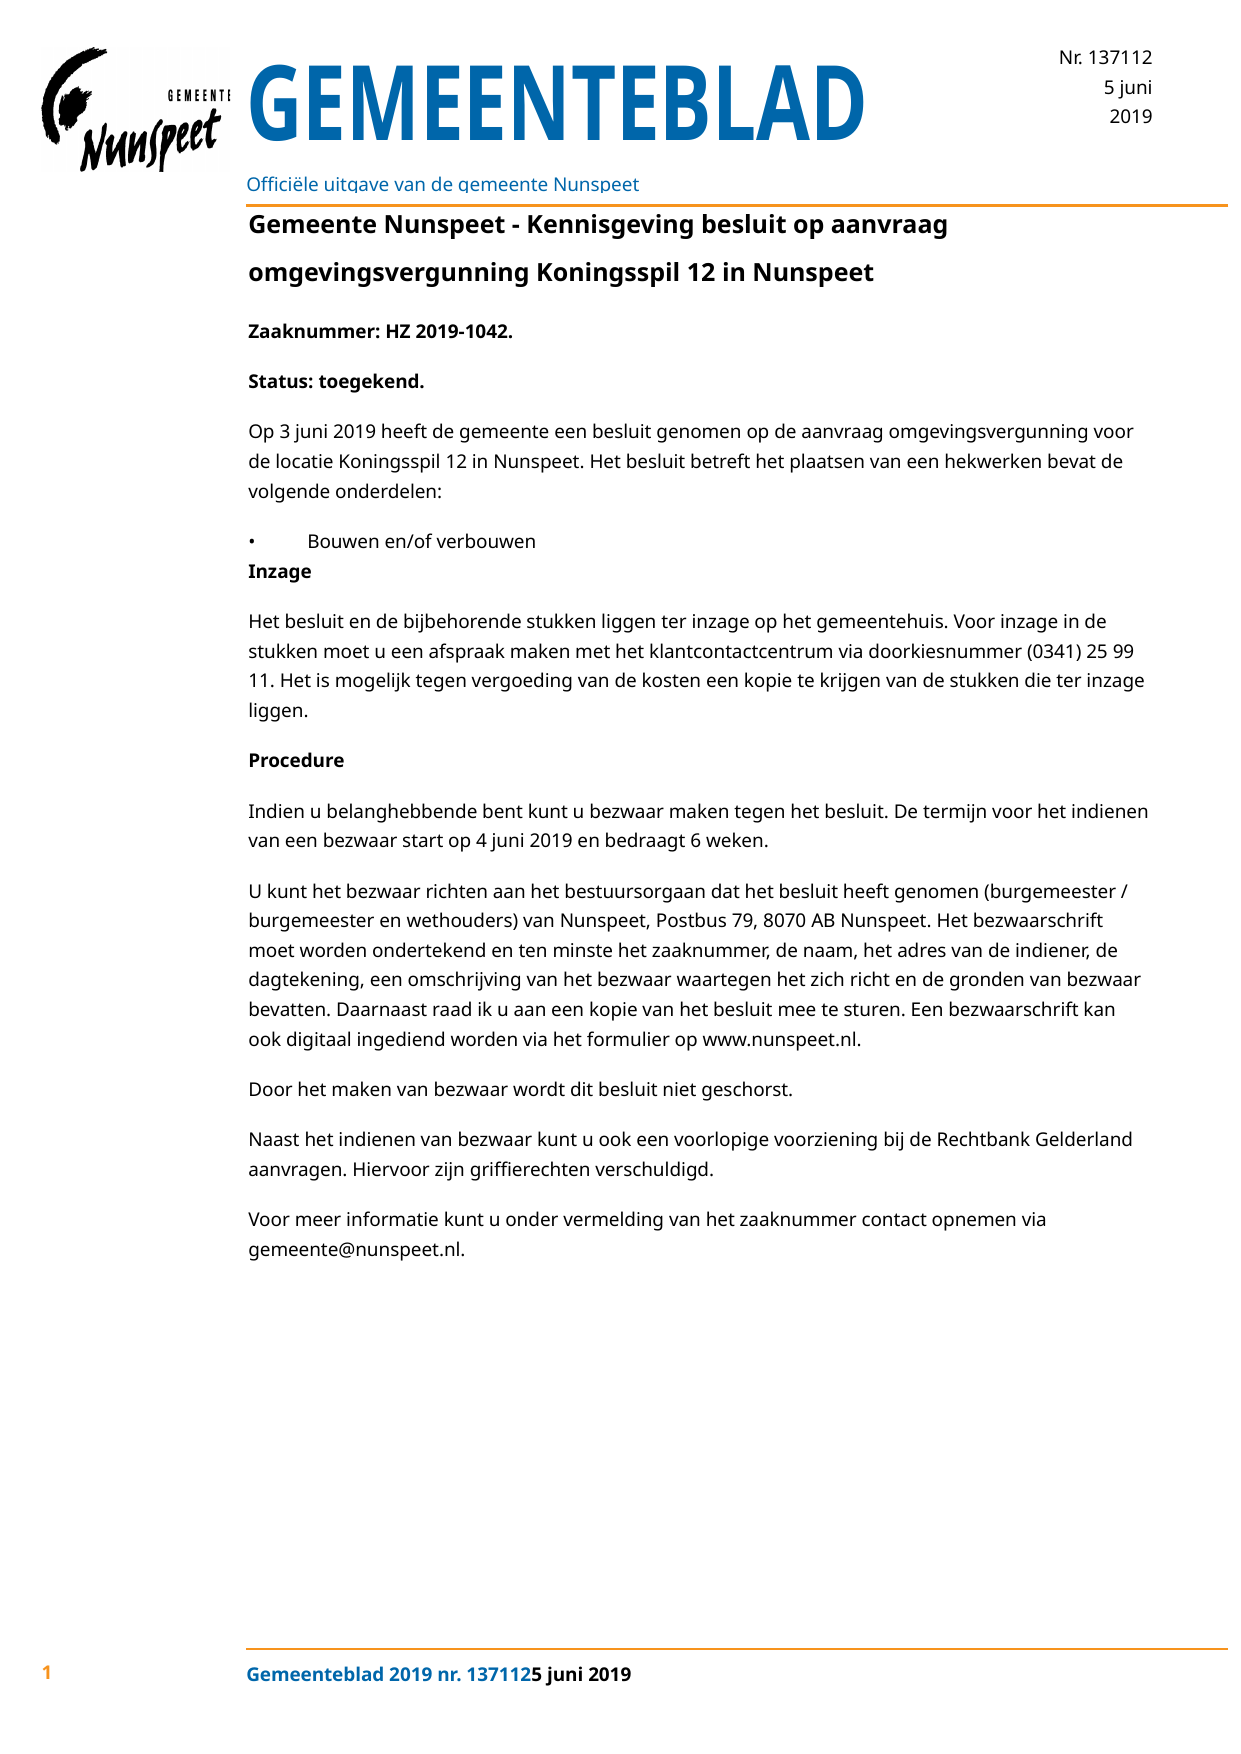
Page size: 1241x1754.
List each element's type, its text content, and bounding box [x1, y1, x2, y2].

text Naast het indienen van bezwaar kunt u ook een voorlopige voorziening bij de Rechtbank Gelderland aanvragen. Hiervoor zijn griffierechten verschuldigd. [248, 1127, 1152, 1182]
picture [41, 47, 231, 172]
text Voor meer informatie kunt u onder vermelding van het zaaknummer contact opnemen via gemeente@nunspeet.nl. [248, 1207, 1152, 1262]
text Het besluit en de bijbehorende stukken liggen ter inzage op het gemeentehuis. Voor inzage in de stukken moet u een afspraak maken met het klantcontactcentrum via doorkiesnummer (0341) 25 99 11. Het is mogelijk tegen vergoeding van de kosten een kopie te krijgen van de stukken die ter inzage liggen. [248, 608, 1152, 723]
list Bouwen en/of verbouwen [248, 528, 1152, 554]
text Inzage [248, 558, 1152, 584]
text Indien u belanghebbende bent kunt u bezwaar maken tegen het besluit. De termijn voor het indienen van een bezwaar start op 4 juni 2019 en bedraagt 6 weken. [248, 798, 1152, 853]
text Procedure [248, 747, 1152, 773]
text U kunt het bezwaar richten aan het bestuursorgaan dat het besluit heeft genomen (burgemeester / burgemeester en wethouders) van Nunspeet, Postbus 79, 8070 AB Nunspeet. Het bezwaarschrift moet worden ondertekend en ten minste het zaaknummer, de naam, het adres van de indiener, de dagtekening, een omschrijving van het bezwaar waartegen het zich richt en de gronden van bezwaar bevatten. Daarnaast raad ik u aan een kopie van het besluit mee te sturen. Een bezwaarschrift kan ook digitaal ingediend worden via het formulier op www.nunspeet.nl. [248, 878, 1152, 1052]
text Zaaknummer: HZ 2019-1042. [248, 318, 1152, 344]
text Op 3 juni 2019 heeft de gemeente een besluit genomen op de aanvraag omgevingsvergunning voor de locatie Koningsspil 12 in Nunspeet. Het besluit betreft het plaatsen van een hekwerken bevat de volgende onderdelen: [248, 419, 1152, 504]
text Status: toegekend. [248, 368, 1152, 394]
text Door het maken van bezwaar wordt dit besluit niet geschorst. [248, 1076, 1152, 1102]
text Gemeente Nunspeet - Kennisgeving besluit op aanvraag omgevingsvergunning Koningsspil 12 in Nunspeet [248, 207, 1152, 288]
